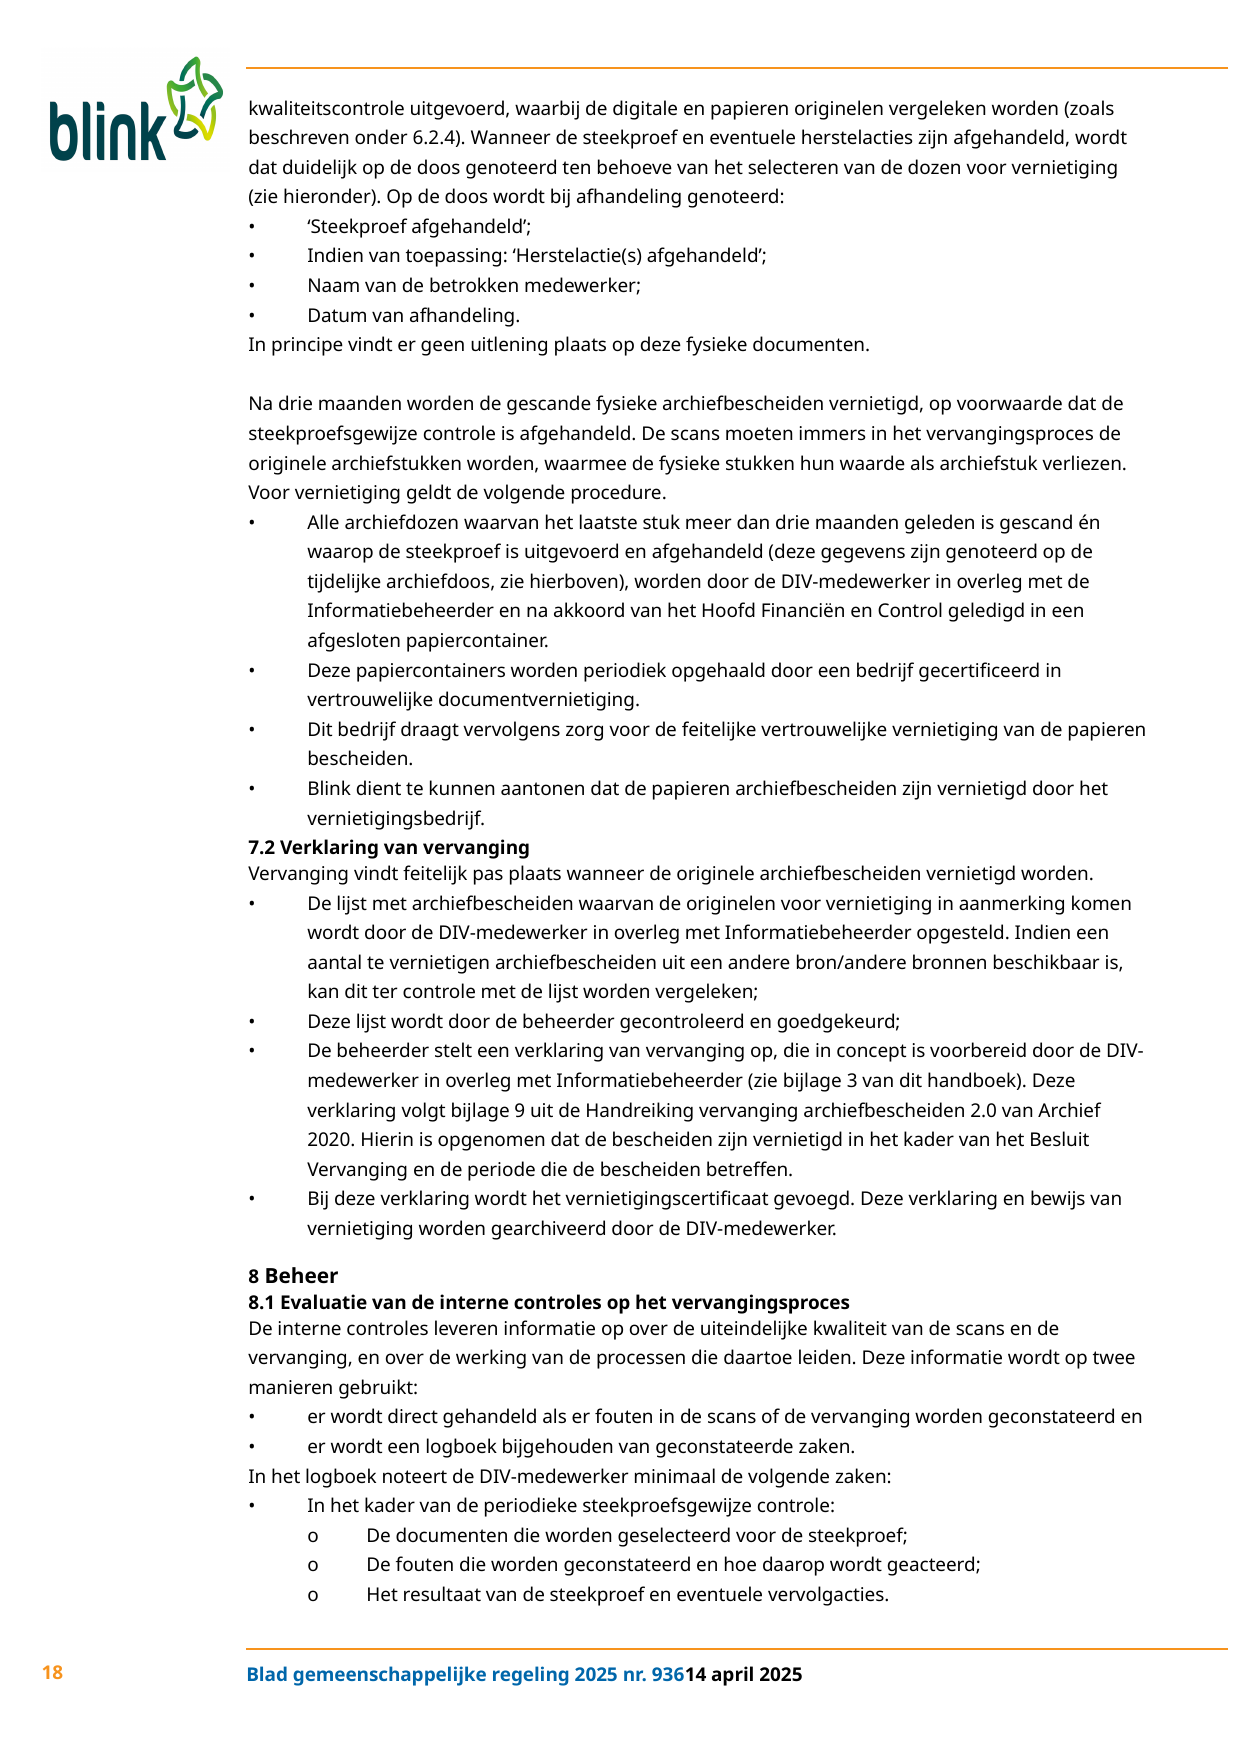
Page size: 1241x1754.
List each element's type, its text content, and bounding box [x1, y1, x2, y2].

text Na drie maanden worden de gescande fysieke archiefbescheiden vernietigd, op voorwaarde dat de steekproefsgewijze controle is afgehandeld. De scans moeten immers in het vervangingsproces de originele archiefstukken worden, waarmee de fysieke stukken hun waarde als archiefstuk verliezen. Voor vernietiging geldt de volgende procedure. [248, 391, 1152, 505]
list De fouten die worden geconstateerd en hoe daarop wordt geacteerd; [307, 1552, 1152, 1577]
list Naam van de betrokken medewerker; [248, 272, 1152, 298]
list Alle archiefdozen waarvan het laatste stuk meer dan drie maanden geleden is gescand én waarop de steekproef is uitgevoerd en afgehandeld (deze gegevens zijn genoteerd op de tijdelijke archiefdoos, zie hierboven), worden door de DIV-medewerker in overleg met de Informatiebeheerder en na akkoord van het Hoofd Financiën en Control geledigd in een afgesloten papiercontainer. [248, 509, 1152, 653]
text 8 Beheer [248, 1261, 1152, 1289]
list In het kader van de periodieke steekproefsgewijze controle: [248, 1492, 1152, 1518]
text In principe vindt er geen uitlening plaats op deze fysieke documenten. [248, 331, 1152, 357]
list De lijst met archiefbescheiden waarvan de originelen voor vernietiging in aanmerking komen wordt door de DIV-medewerker in overleg met Informatiebeheerder opgesteld. Indien een aantal te vernietigen archiefbescheiden uit een andere bron/andere bronnen beschikbaar is, kan dit ter controle met de lijst worden vergeleken; [248, 890, 1152, 1004]
list Deze lijst wordt door de beheerder gecontroleerd en goedgekeurd; [248, 1008, 1152, 1034]
list Blink dient te kunnen aantonen dat de papieren archiefbescheiden zijn vernietigd door het vernietigingsbedrijf. [248, 775, 1152, 831]
list Bij deze verklaring wordt het vernietigingscertificaat gevoegd. Deze verklaring en bewijs van vernietiging worden gearchiveerd door de DIV-medewerker. [248, 1186, 1152, 1241]
list Dit bedrijf draagt vervolgens zorg voor de feitelijke vertrouwelijke vernietiging van de papieren bescheiden. [248, 716, 1152, 771]
text 7.2 Verklaring van vervanging [248, 834, 1152, 860]
list Datum van afhandeling. [248, 302, 1152, 328]
text Vervanging vindt feitelijk pas plaats wanneer de originele archiefbescheiden vernietigd worden. [248, 860, 1152, 886]
picture [41, 47, 231, 172]
text In het logboek noteert de DIV-medewerker minimaal de volgende zaken: [248, 1463, 1152, 1488]
text De interne controles leveren informatie op over de uiteindelijke kwaliteit van de scans en de vervanging, en over de werking van de processen die daartoe leiden. Deze informatie wordt op twee manieren gebruikt: [248, 1315, 1152, 1400]
list ‘Steekproef afgehandeld’; [248, 213, 1152, 239]
list er wordt direct gehandeld als er fouten in de scans of de vervanging worden geconstateerd en [248, 1404, 1152, 1429]
text 8.1 Evaluatie van de interne controles op het vervangingsproces [248, 1289, 1152, 1315]
text kwaliteitscontrole uitgevoerd, waarbij de digitale en papieren originelen vergeleken worden (zoals beschreven onder 6.2.4). Wanneer de steekproef en eventuele herstelacties zijn afgehandeld, wordt dat duidelijk op de doos genoteerd ten behoeve van het selecteren van de dozen voor vernietiging (zie hieronder). Op de doos wordt bij afhandeling genoteerd: [248, 95, 1152, 209]
list Deze papiercontainers worden periodiek opgehaald door een bedrijf gecertificeerd in vertrouwelijke documentvernietiging. [248, 657, 1152, 712]
list De beheerder stelt een verklaring van vervanging op, die in concept is voorbereid door de DIV-medewerker in overleg met Informatiebeheerder (zie bijlage 3 van dit handboek). Deze verklaring volgt bijlage 9 uit de Handreiking vervanging archiefbescheiden 2.0 van Archief 2020. Hierin is opgenomen dat de bescheiden zijn vernietigd in het kader van het Besluit Vervanging en de periode die de bescheiden betreffen. [248, 1038, 1152, 1182]
list Indien van toepassing: ‘Herstelactie(s) afgehandeld’; [248, 243, 1152, 268]
list De documenten die worden geselecteerd voor de steekproef; [307, 1522, 1152, 1548]
list er wordt een logboek bijgehouden van geconstateerde zaken. [248, 1433, 1152, 1459]
list Het resultaat van de steekproef en eventuele vervolgacties. [307, 1581, 1152, 1607]
